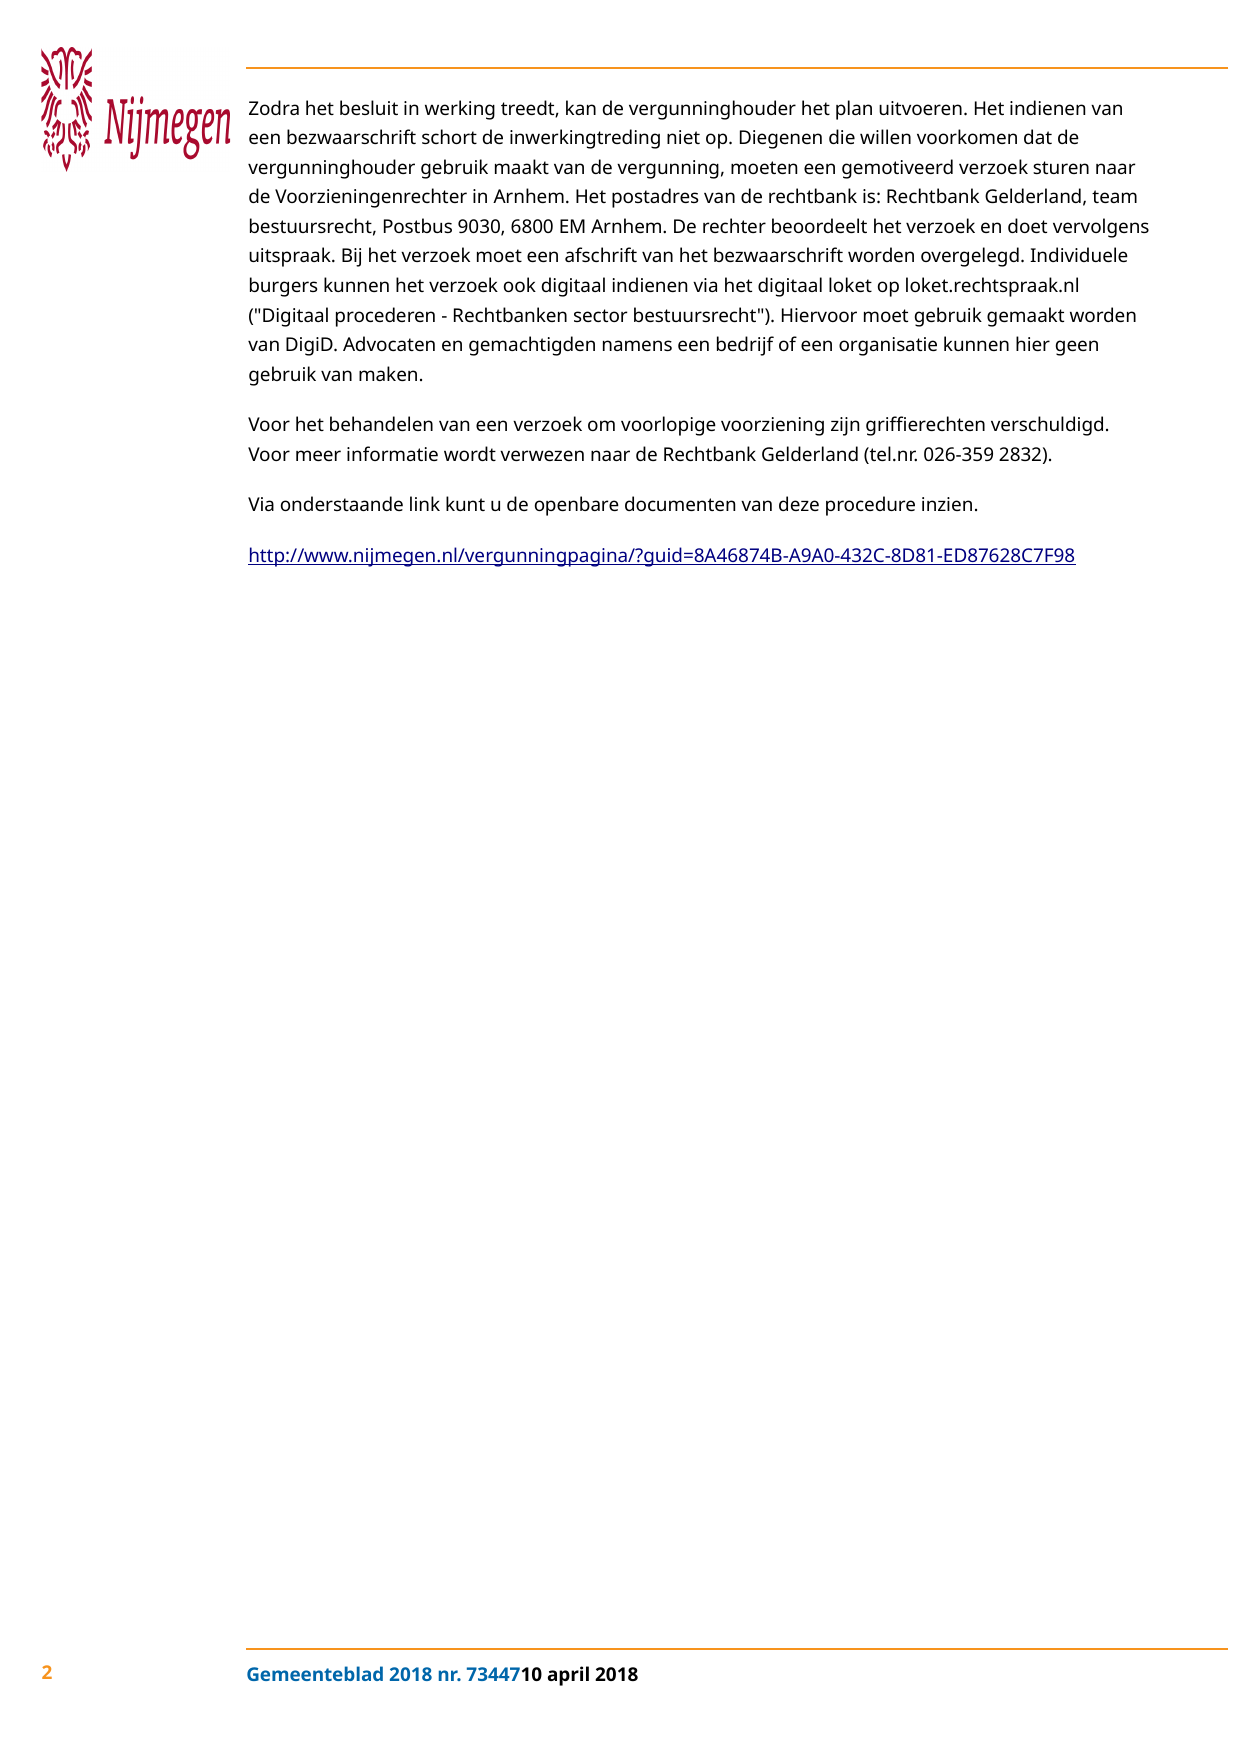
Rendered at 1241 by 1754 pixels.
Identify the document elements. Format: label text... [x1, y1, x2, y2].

text Zodra het besluit in werking treedt, kan de vergunninghouder het plan uitvoeren. Het indienen van een bezwaarschrift schort de inwerkingtreding niet op. Diegenen die willen voorkomen dat de vergunninghouder gebruik maakt van de vergunning, moeten een gemotiveerd verzoek sturen naar de Voorzieningenrechter in Arnhem. Het postadres van de rechtbank is: Rechtbank Gelderland, team bestuursrecht, Postbus 9030, 6800 EM Arnhem. De rechter beoordeelt het verzoek en doet vervolgens uitspraak. Bij het verzoek moet een afschrift van het bezwaarschrift worden overgelegd. Individuele burgers kunnen het verzoek ook digitaal indienen via het digitaal loket op loket.rechtspraak.nl ("Digitaal procederen - Rechtbanken sector bestuursrecht"). Hiervoor moet gebruik gemaakt worden van DigiD. Advocaten en gemachtigden namens een bedrijf of een organisatie kunnen hier geen gebruik van maken. [248, 95, 1152, 387]
picture [41, 47, 231, 172]
text http://www.nijmegen.nl/vergunningpagina/?guid=8A46874B-A9A0-432C-8D81-ED87628C7F98 [248, 542, 1152, 568]
text Voor het behandelen van een verzoek om voorlopige voorziening zijn griffierechten verschuldigd. Voor meer informatie wordt verwezen naar de Rechtbank Gelderland (tel.nr. 026-359 2832). [248, 411, 1152, 467]
text Via onderstaande link kunt u de openbare documenten van deze procedure inzien. [248, 491, 1152, 517]
